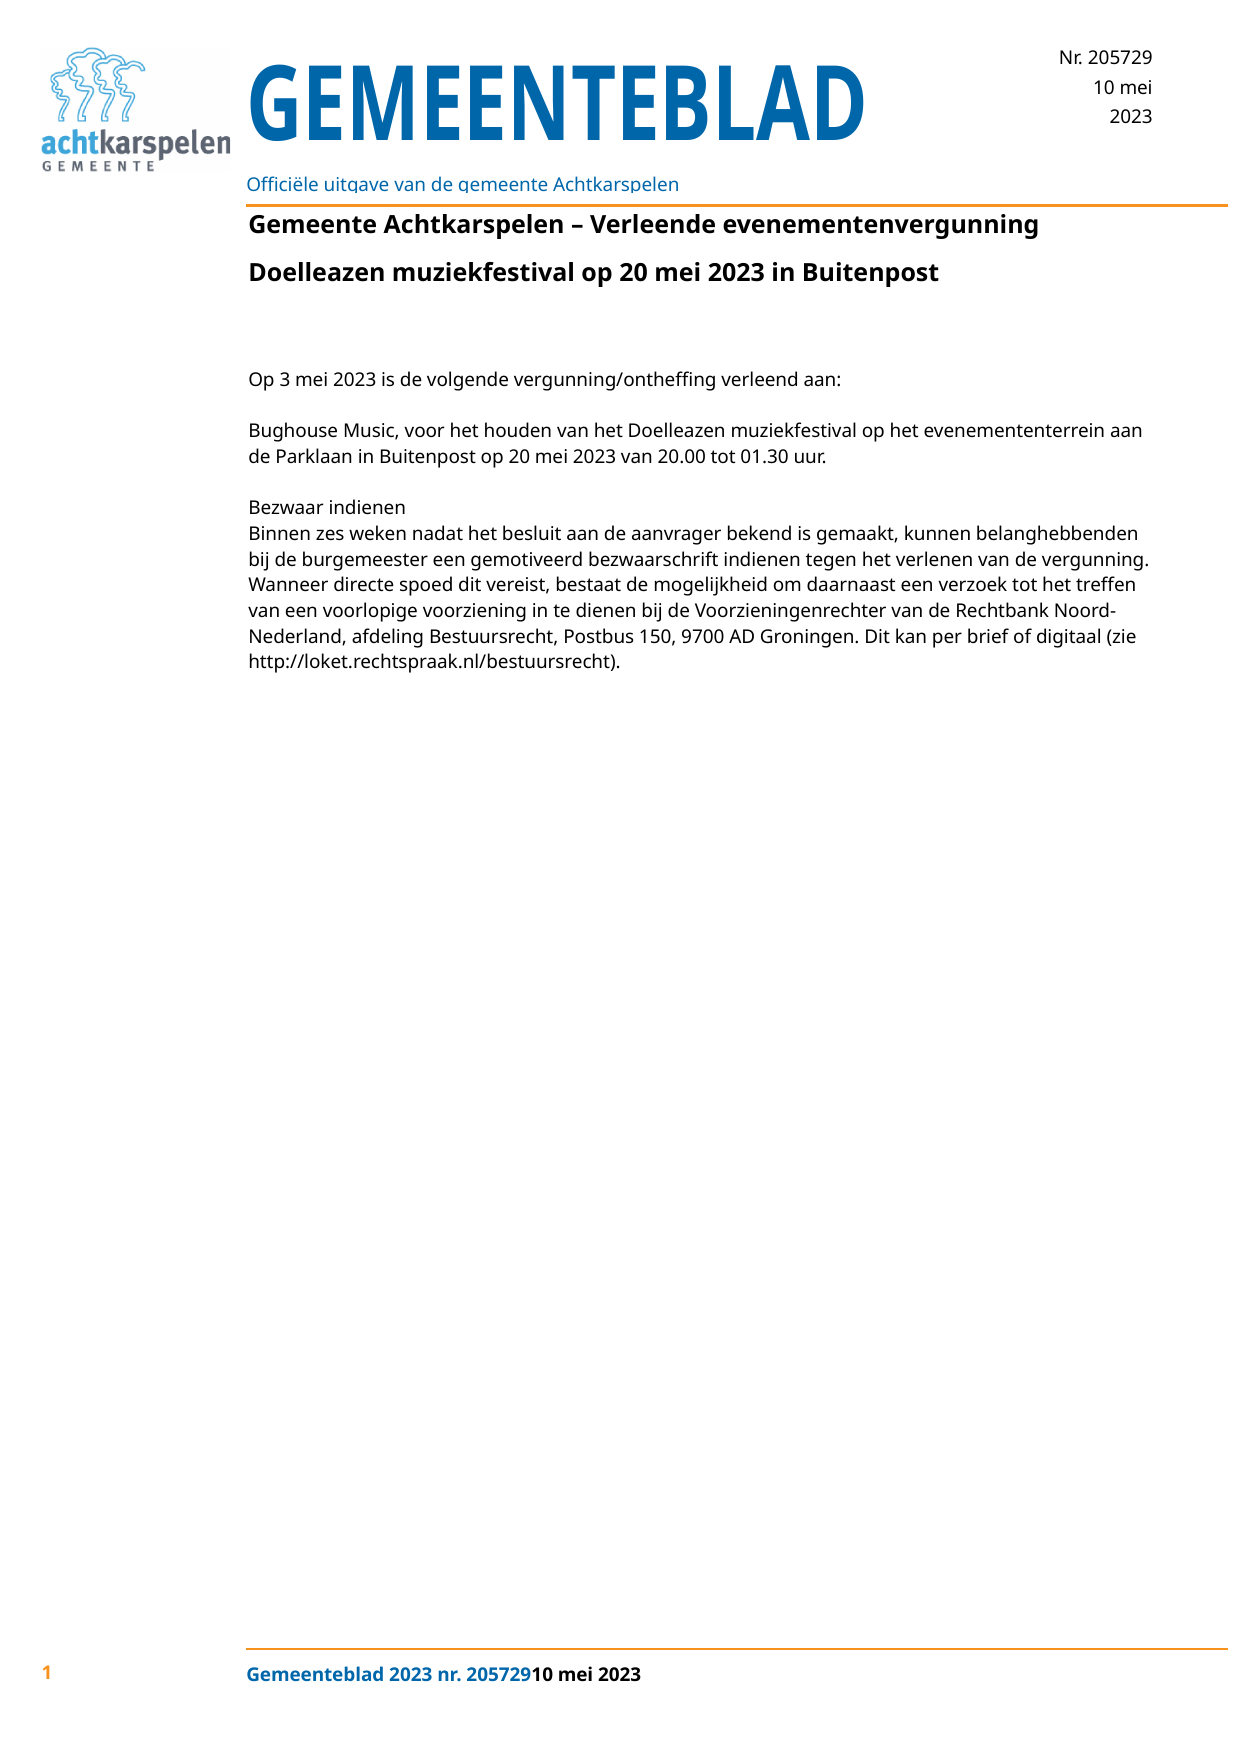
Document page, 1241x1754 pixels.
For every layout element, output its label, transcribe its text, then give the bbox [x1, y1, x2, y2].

text Op 3 mei 2023 is de volgende vergunning/ontheffing verleend aan: [248, 366, 1152, 391]
text Binnen zes weken nadat het besluit aan de aanvrager bekend is gemaakt, kunnen belanghebbenden bij de burgemeester een gemotiveerd bezwaarschrift indienen tegen het verlenen van de vergunning. Wanneer directe spoed dit vereist, bestaat de mogelijkheid om daarnaast een verzoek tot het treffen van een voorlopige voorziening in te dienen bij de Voorzieningenrechter van de Rechtbank Noord-Nederland, afdeling Bestuursrecht, Postbus 150, 9700 AD Groningen. Dit kan per brief of digitaal (zie http://loket.rechtspraak.nl/bestuursrecht). [248, 520, 1152, 674]
text Gemeente Achtkarspelen – Verleende evenementenvergunning Doelleazen muziekfestival op 20 mei 2023 in Buitenpost [248, 207, 1152, 288]
picture [41, 47, 231, 172]
text Bezwaar indienen [248, 494, 1152, 520]
text Bughouse Music, voor het houden van het Doelleazen muziekfestival op het evenemententerrein aan de Parklaan in Buitenpost op 20 mei 2023 van 20.00 tot 01.30 uur. [248, 417, 1152, 469]
